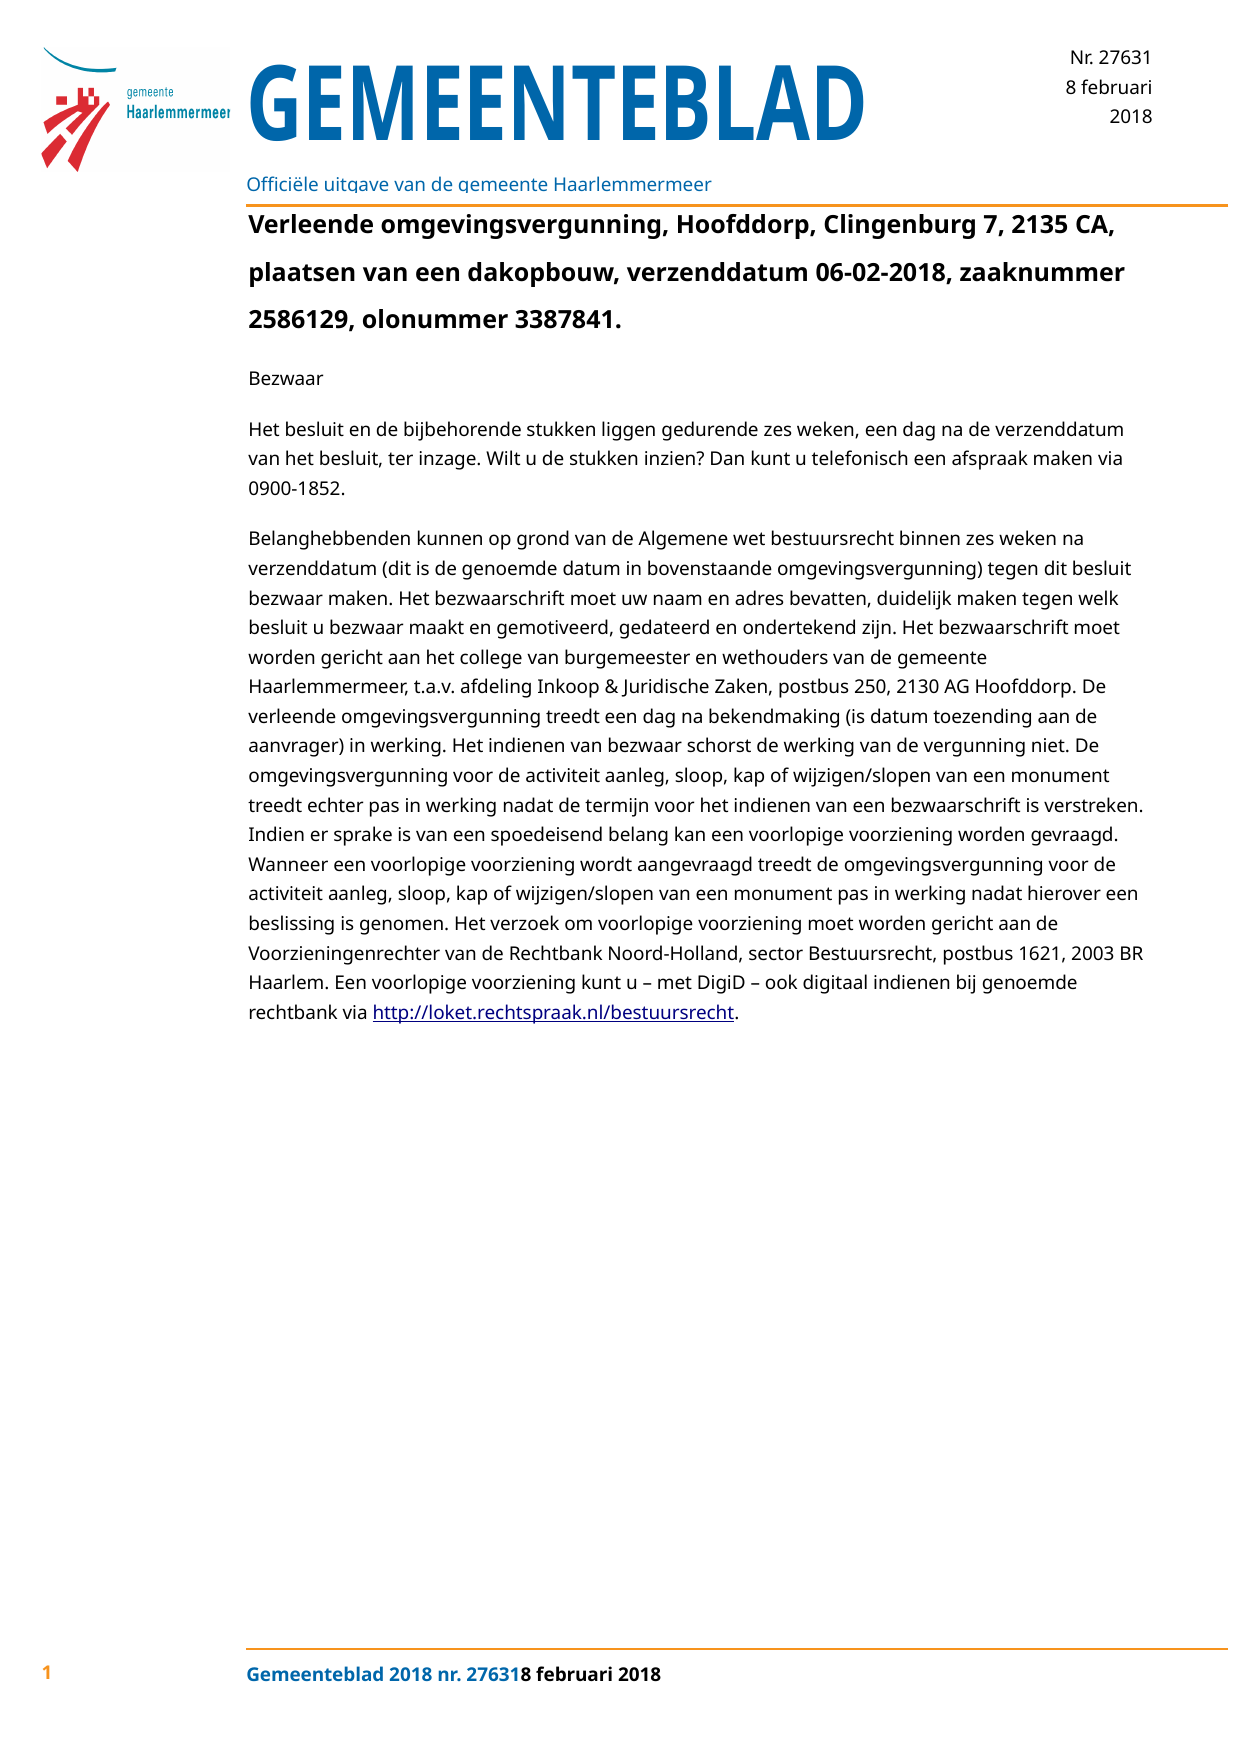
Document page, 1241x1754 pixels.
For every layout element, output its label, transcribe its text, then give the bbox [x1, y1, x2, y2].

text Belanghebbenden kunnen op grond van de Algemene wet bestuursrecht binnen zes weken na verzenddatum (dit is de genoemde datum in bovenstaande omgevingsvergunning) tegen dit besluit bezwaar maken. Het bezwaarschrift moet uw naam en adres bevatten, duidelijk maken tegen welk besluit u bezwaar maakt en gemotiveerd, gedateerd en ondertekend zijn. Het bezwaarschrift moet worden gericht aan het college van burgemeester en wethouders van de gemeente Haarlemmermeer, t.a.v. afdeling Inkoop & Juridische Zaken, postbus 250, 2130 AG Hoofddorp. De verleende omgevingsvergunning treedt een dag na bekendmaking (is datum toezending aan de aanvrager) in werking. Het indienen van bezwaar schorst de werking van de vergunning niet. De omgevingsvergunning voor de activiteit aanleg, sloop, kap of wijzigen/slopen van een monument treedt echter pas in werking nadat de termijn voor het indienen van een bezwaarschrift is verstreken. Indien er sprake is van een spoedeisend belang kan een voorlopige voorziening worden gevraagd. Wanneer een voorlopige voorziening wordt aangevraagd treedt de omgevingsvergunning voor de activiteit aanleg, sloop, kap of wijzigen/slopen van een monument pas in werking nadat hierover een beslissing is genomen. Het verzoek om voorlopige voorziening moet worden gericht aan de Voorzieningenrechter van de Rechtbank Noord-Holland, sector Bestuursrecht, postbus 1621, 2003 BR Haarlem. Een voorlopige voorziening kunt u – met DigiD – ook digitaal indienen bij genoemde rechtbank via http://loket.rechtspraak.nl/bestuursrecht. [248, 526, 1152, 1024]
picture [41, 47, 231, 172]
text Het besluit en de bijbehorende stukken liggen gedurende zes weken, een dag na de verzenddatum van het besluit, ter inzage. Wilt u de stukken inzien? Dan kunt u telefonisch een afspraak maken via 0900-1852. [248, 416, 1152, 501]
text Bezwaar [248, 366, 1152, 391]
text Verleende omgevingsvergunning, Hoofddorp, Clingenburg 7, 2135 CA, plaatsen van een dakopbouw, verzenddatum 06-02-2018, zaaknummer 2586129, olonummer 3387841. [248, 207, 1152, 336]
